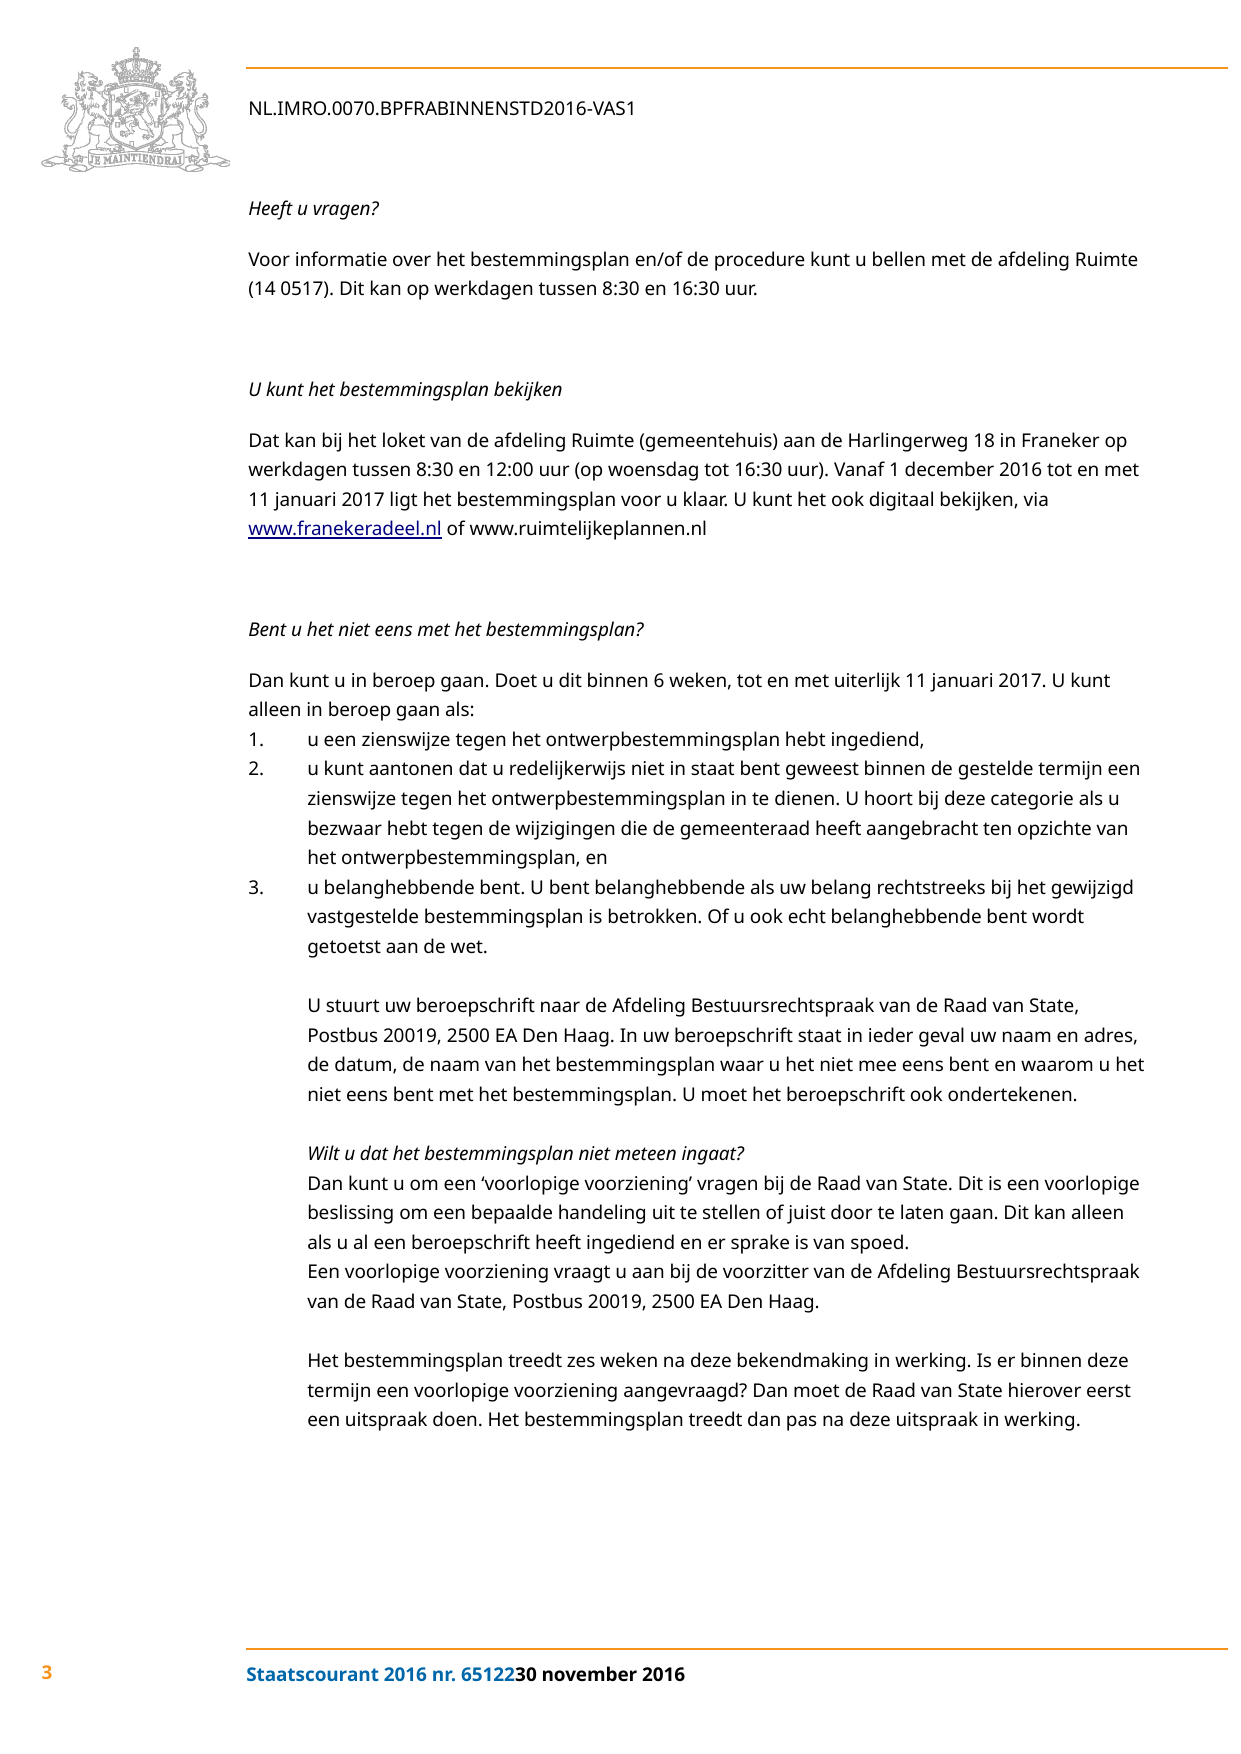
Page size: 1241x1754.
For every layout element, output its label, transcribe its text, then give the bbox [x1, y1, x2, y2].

text Bent u het niet eens met het bestemmingsplan? [248, 616, 1152, 642]
text U kunt het bestemmingsplan bekijken [248, 376, 1152, 402]
picture [41, 47, 231, 172]
list u een zienswijze tegen het ontwerpbestemmingsplan hebt ingediend, [248, 726, 1152, 752]
list u kunt aantonen dat u redelijkerwijs niet in staat bent geweest binnen de gestelde termijn een zienswijze tegen het ontwerpbestemmingsplan in te dienen. U hoort bij deze categorie als u bezwaar hebt tegen de wijzigingen die de gemeenteraad heeft aangebracht ten opzichte van het ontwerpbestemmingsplan, en [248, 756, 1152, 870]
list Een voorlopige voorziening vraagt u aan bij de voorzitter van de Afdeling Bestuursrechtspraak van de Raad van State, Postbus 20019, 2500 EA Den Haag. [248, 1258, 1152, 1314]
list Dan kunt u om een ‘voorlopige voorziening’ vragen bij de Raad van State. Dit is een voorlopige beslissing om een bepaalde handeling uit te stellen of juist door te laten gaan. Dit kan alleen als u al een beroepschrift heeft ingediend en er sprake is van spoed. [248, 1170, 1152, 1255]
text Heeft u vragen? [248, 196, 1152, 221]
text Dat kan bij het loket van de afdeling Ruimte (gemeentehuis) aan de Harlingerweg 18 in Franeker op werkdagen tussen 8:30 en 12:00 uur (op woensdag tot 16:30 uur). Vanaf 1 december 2016 tot en met 11 januari 2017 ligt het bestemmingsplan voor u klaar. U kunt het ook digitaal bekijken, via www.franekeradeel.nl of www.ruimtelijkeplannen.nl [248, 427, 1152, 541]
list Het bestemmingsplan treedt zes weken na deze bekendmaking in werking. Is er binnen deze termijn een voorlopige voorziening aangevraagd? Dan moet de Raad van State hierover eerst een uitspraak doen. Het bestemmingsplan treedt dan pas na deze uitspraak in werking. [248, 1347, 1152, 1432]
text Voor informatie over het bestemmingsplan en/of de procedure kunt u bellen met de afdeling Ruimte (14 0517). Dit kan op werkdagen tussen 8:30 en 16:30 uur. [248, 246, 1152, 301]
list Wilt u dat het bestemmingsplan niet meteen ingaat? [248, 1140, 1152, 1166]
list u belanghebbende bent. U bent belanghebbende als uw belang rechtstreeks bij het gewijzigd vastgestelde bestemmingsplan is betrokken. Of u ook echt belanghebbende bent wordt getoetst aan de wet. [248, 874, 1152, 959]
text Dan kunt u in beroep gaan. Doet u dit binnen 6 weken, tot en met uiterlijk 11 januari 2017. U kunt alleen in beroep gaan als: [248, 667, 1152, 722]
list U stuurt uw beroepschrift naar de Afdeling Bestuursrechtspraak van de Raad van State, Postbus 20019, 2500 EA Den Haag. In uw beroepschrift staat in ieder geval uw naam en adres, de datum, de naam van het bestemmingsplan waar u het niet mee eens bent en waarom u het niet eens bent met het bestemmingsplan. U moet het beroepschrift ook ondertekenen. [248, 992, 1152, 1107]
text NL.IMRO.0070.BPFRABINNENSTD2016-VAS1 [248, 95, 1152, 121]
